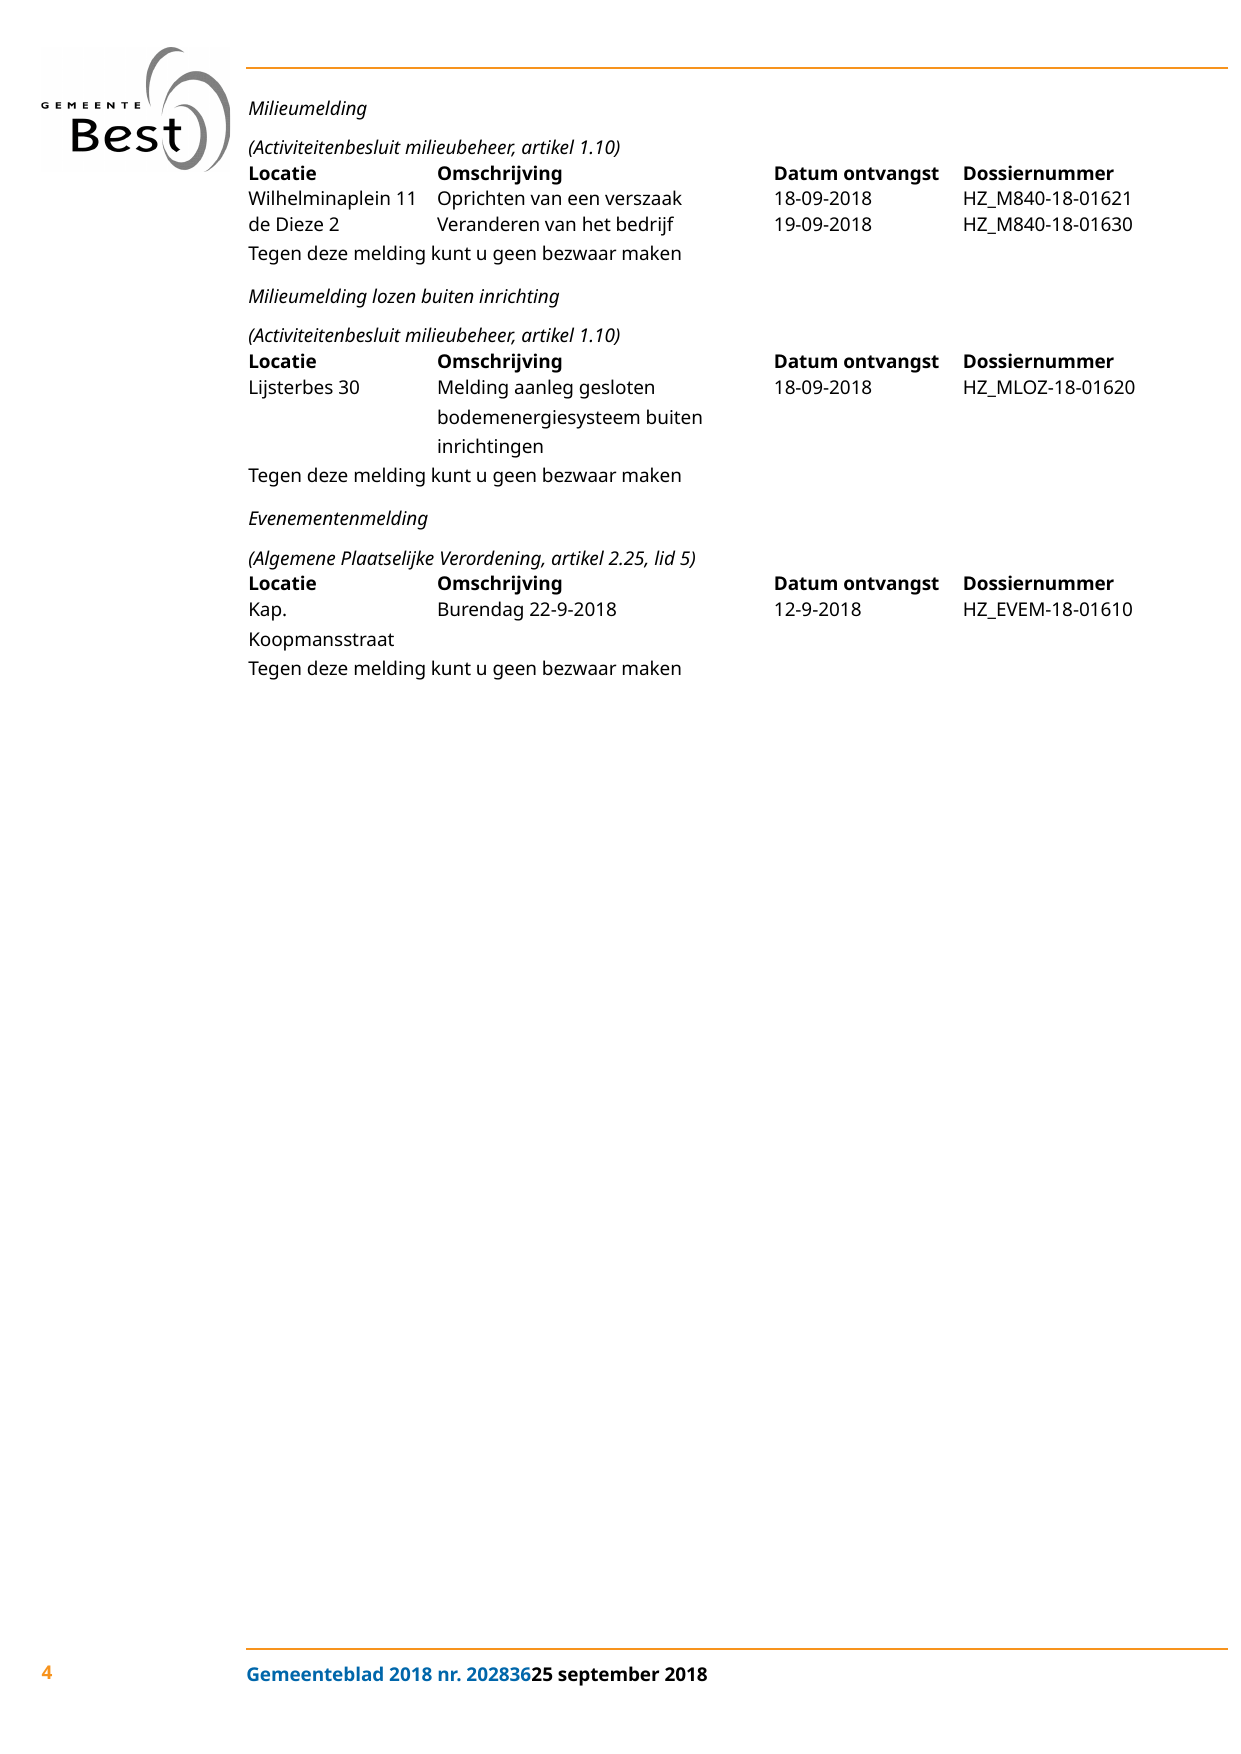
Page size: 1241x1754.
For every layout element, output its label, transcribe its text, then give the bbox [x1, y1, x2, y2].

table_cell HZ_MLOZ-18-01620 [963, 374, 1152, 459]
table_cell Veranderen van het bedrijf [437, 211, 774, 237]
text Milieumelding [248, 95, 1152, 121]
table_cell de Dieze 2 [248, 211, 437, 237]
text Tegen deze melding kunt u geen bezwaar maken [248, 655, 1152, 681]
text Evenementenmelding [248, 506, 1152, 531]
table_cell HZ_M840-18-01621 [963, 186, 1152, 211]
table_cell HZ_M840-18-01630 [963, 211, 1152, 237]
table_header Locatie [248, 160, 437, 186]
text (Activiteitenbesluit milieubeheer, artikel 1.10) [248, 134, 1152, 160]
text Milieumelding lozen buiten inrichting [248, 283, 1152, 309]
table_header Omschrijving [437, 160, 774, 186]
table_cell Wilhelminaplein 11 [248, 186, 437, 211]
table_header Datum ontvangst [774, 160, 963, 186]
picture [41, 47, 231, 172]
table_header Omschrijving [437, 571, 774, 596]
text (Algemene Plaatselijke Verordening, artikel 2.25, lid 5) [248, 545, 1152, 571]
table_cell Melding aanleg gesloten bodemenergiesysteem buiten inrichtingen [437, 374, 774, 459]
table_header Locatie [248, 349, 437, 374]
table_header Omschrijving [437, 349, 774, 374]
table_header Locatie [248, 571, 437, 596]
text Tegen deze melding kunt u geen bezwaar maken [248, 462, 1152, 488]
table_cell Burendag 22-9-2018 [437, 596, 774, 652]
text (Activiteitenbesluit milieubeheer, artikel 1.10) [248, 323, 1152, 348]
table_header Dossiernummer [963, 571, 1152, 596]
table_cell 18-09-2018 [774, 374, 963, 459]
table_header Datum ontvangst [774, 349, 963, 374]
table_header Dossiernummer [963, 349, 1152, 374]
text Tegen deze melding kunt u geen bezwaar maken [248, 240, 1152, 266]
table_header Dossiernummer [963, 160, 1152, 186]
table_cell Oprichten van een verszaak [437, 186, 774, 211]
table_header Datum ontvangst [774, 571, 963, 596]
table_cell Lijsterbes 30 [248, 374, 437, 459]
table_cell Kap. Koopmansstraat [248, 596, 437, 652]
table_cell 19-09-2018 [774, 211, 963, 237]
table_cell HZ_EVEM-18-01610 [963, 596, 1152, 652]
table_cell 18-09-2018 [774, 186, 963, 211]
table_cell 12-9-2018 [774, 596, 963, 652]
